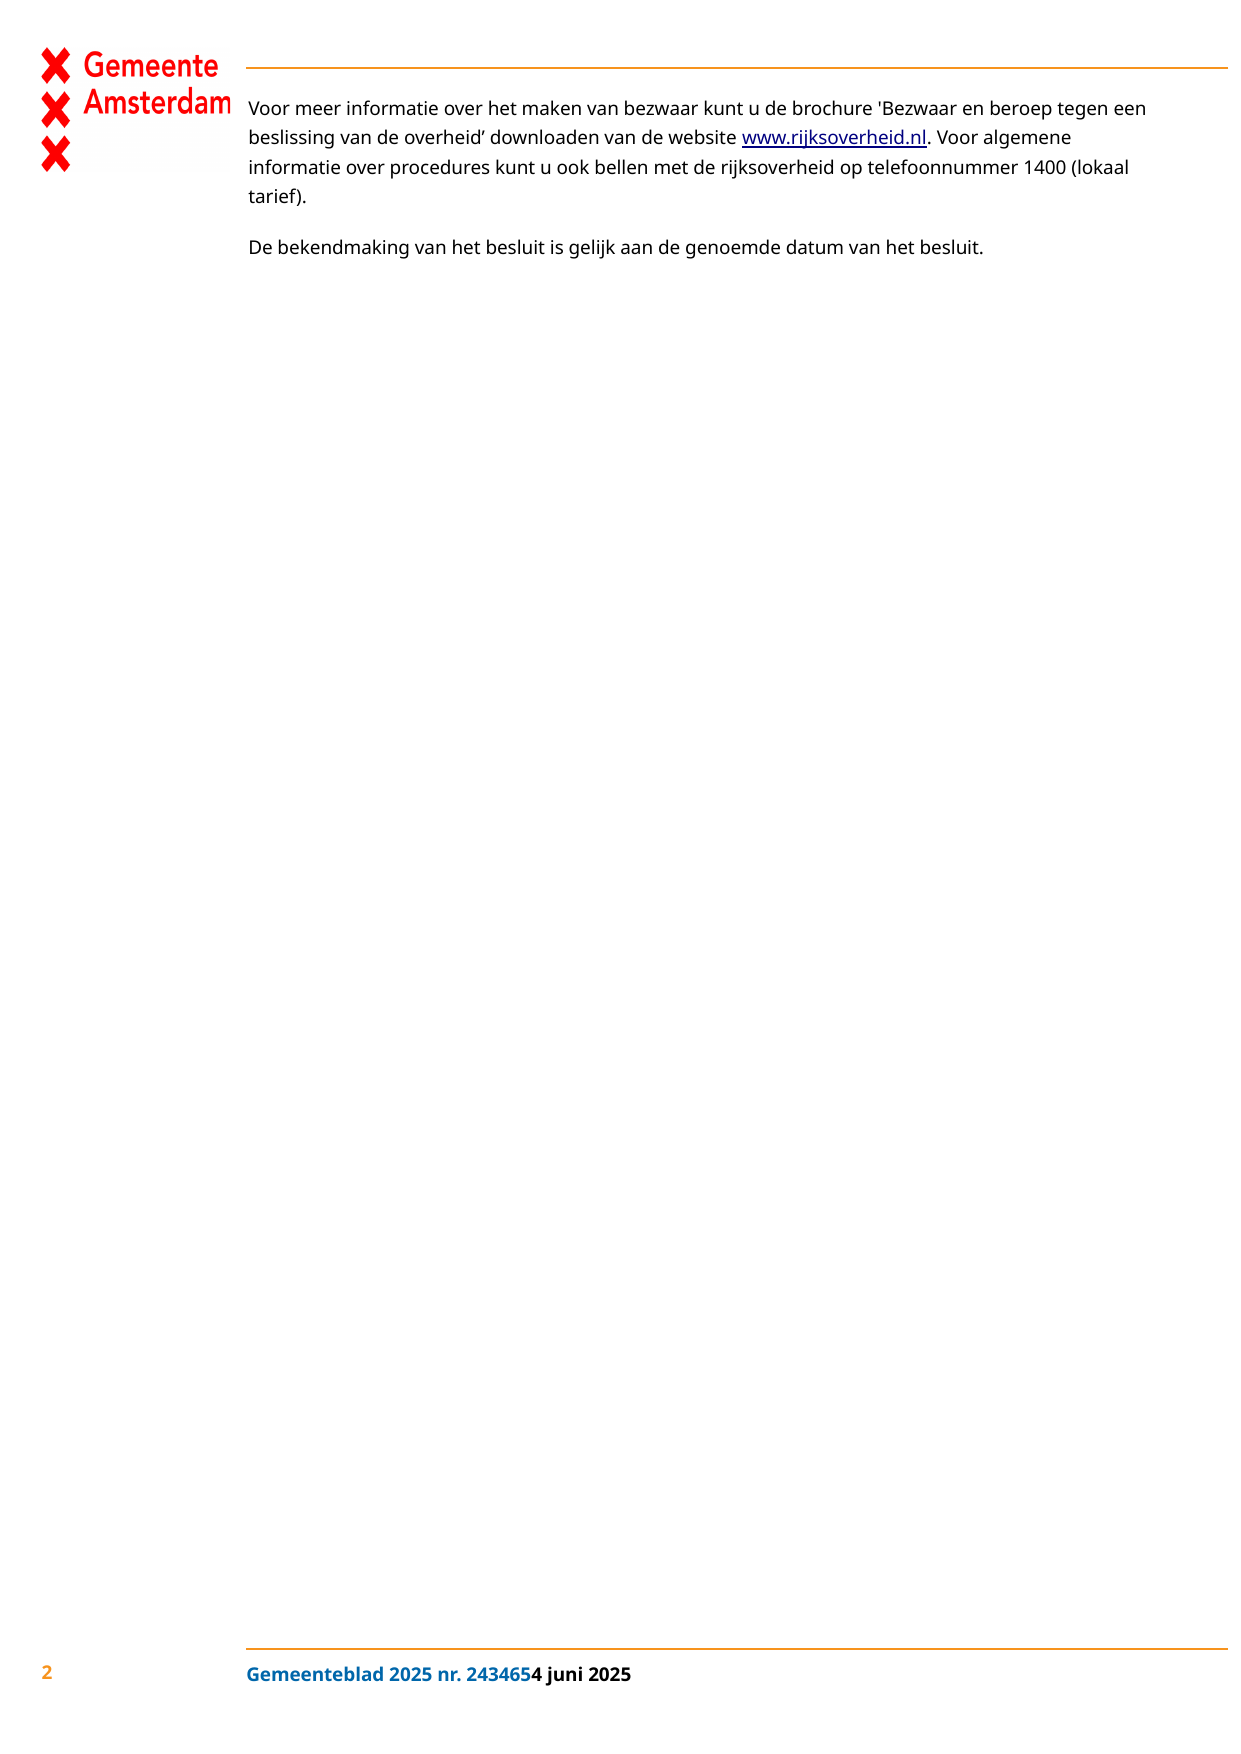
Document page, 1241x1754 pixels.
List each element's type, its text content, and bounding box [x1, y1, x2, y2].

text Voor meer informatie over het maken van bezwaar kunt u de brochure 'Bezwaar en beroep tegen een beslissing van de overheid’ downloaden van de website www.rijksoverheid.nl. Voor algemene informatie over procedures kunt u ook bellen met de rijksoverheid op telefoonnummer 1400 (lokaal tarief). [248, 95, 1152, 209]
picture [41, 47, 231, 172]
text De bekendmaking van het besluit is gelijk aan de genoemde datum van het besluit. [248, 234, 1152, 260]
